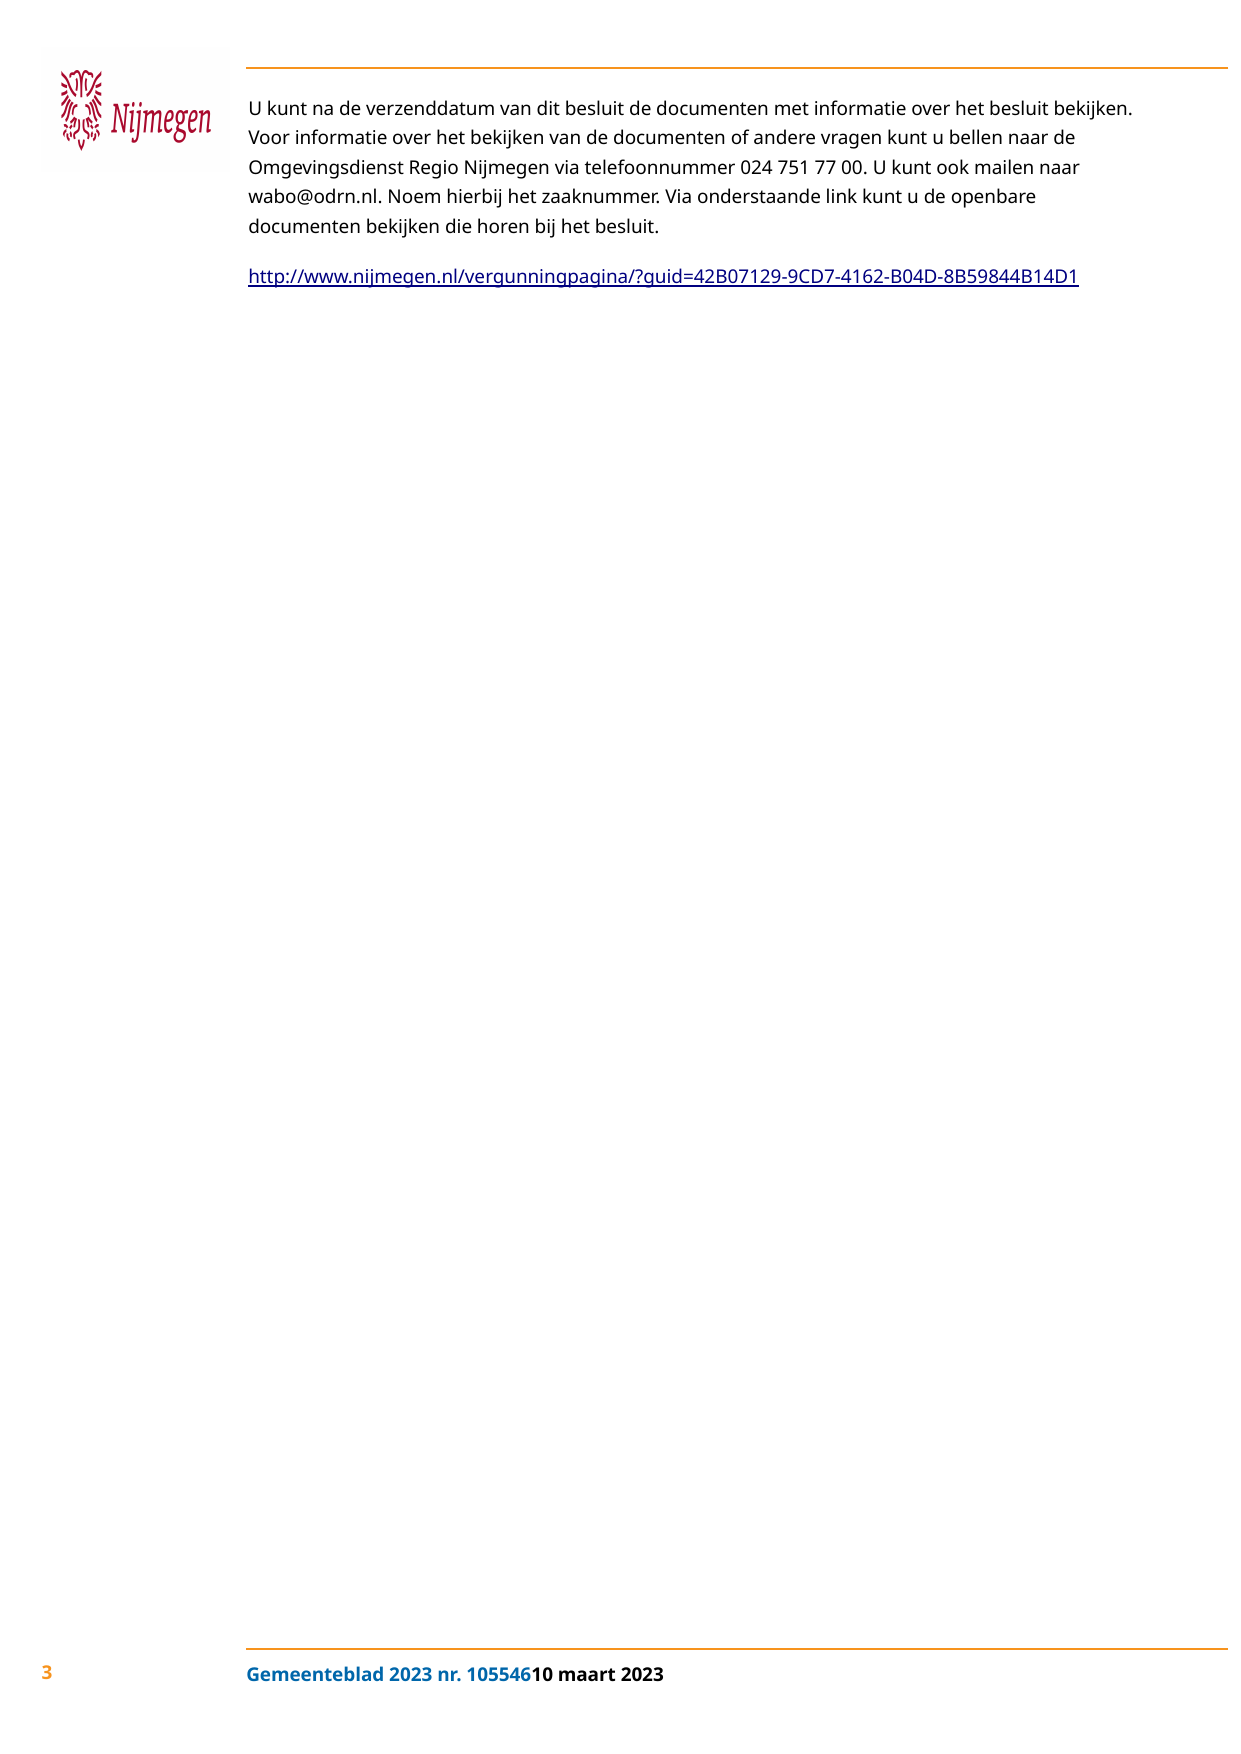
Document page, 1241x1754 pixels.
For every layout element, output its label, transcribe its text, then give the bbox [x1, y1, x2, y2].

picture [41, 47, 231, 172]
text http://www.nijmegen.nl/vergunningpagina/?guid=42B07129-9CD7-4162-B04D-8B59844B14D1 [248, 263, 1152, 289]
text U kunt na de verzenddatum van dit besluit de documenten met informatie over het besluit bekijken. Voor informatie over het bekijken van de documenten of andere vragen kunt u bellen naar de Omgevingsdienst Regio Nijmegen via telefoonnummer 024 751 77 00. U kunt ook mailen naar wabo@odrn.nl. Noem hierbij het zaaknummer. Via onderstaande link kunt u de openbare documenten bekijken die horen bij het besluit. [248, 95, 1152, 239]
